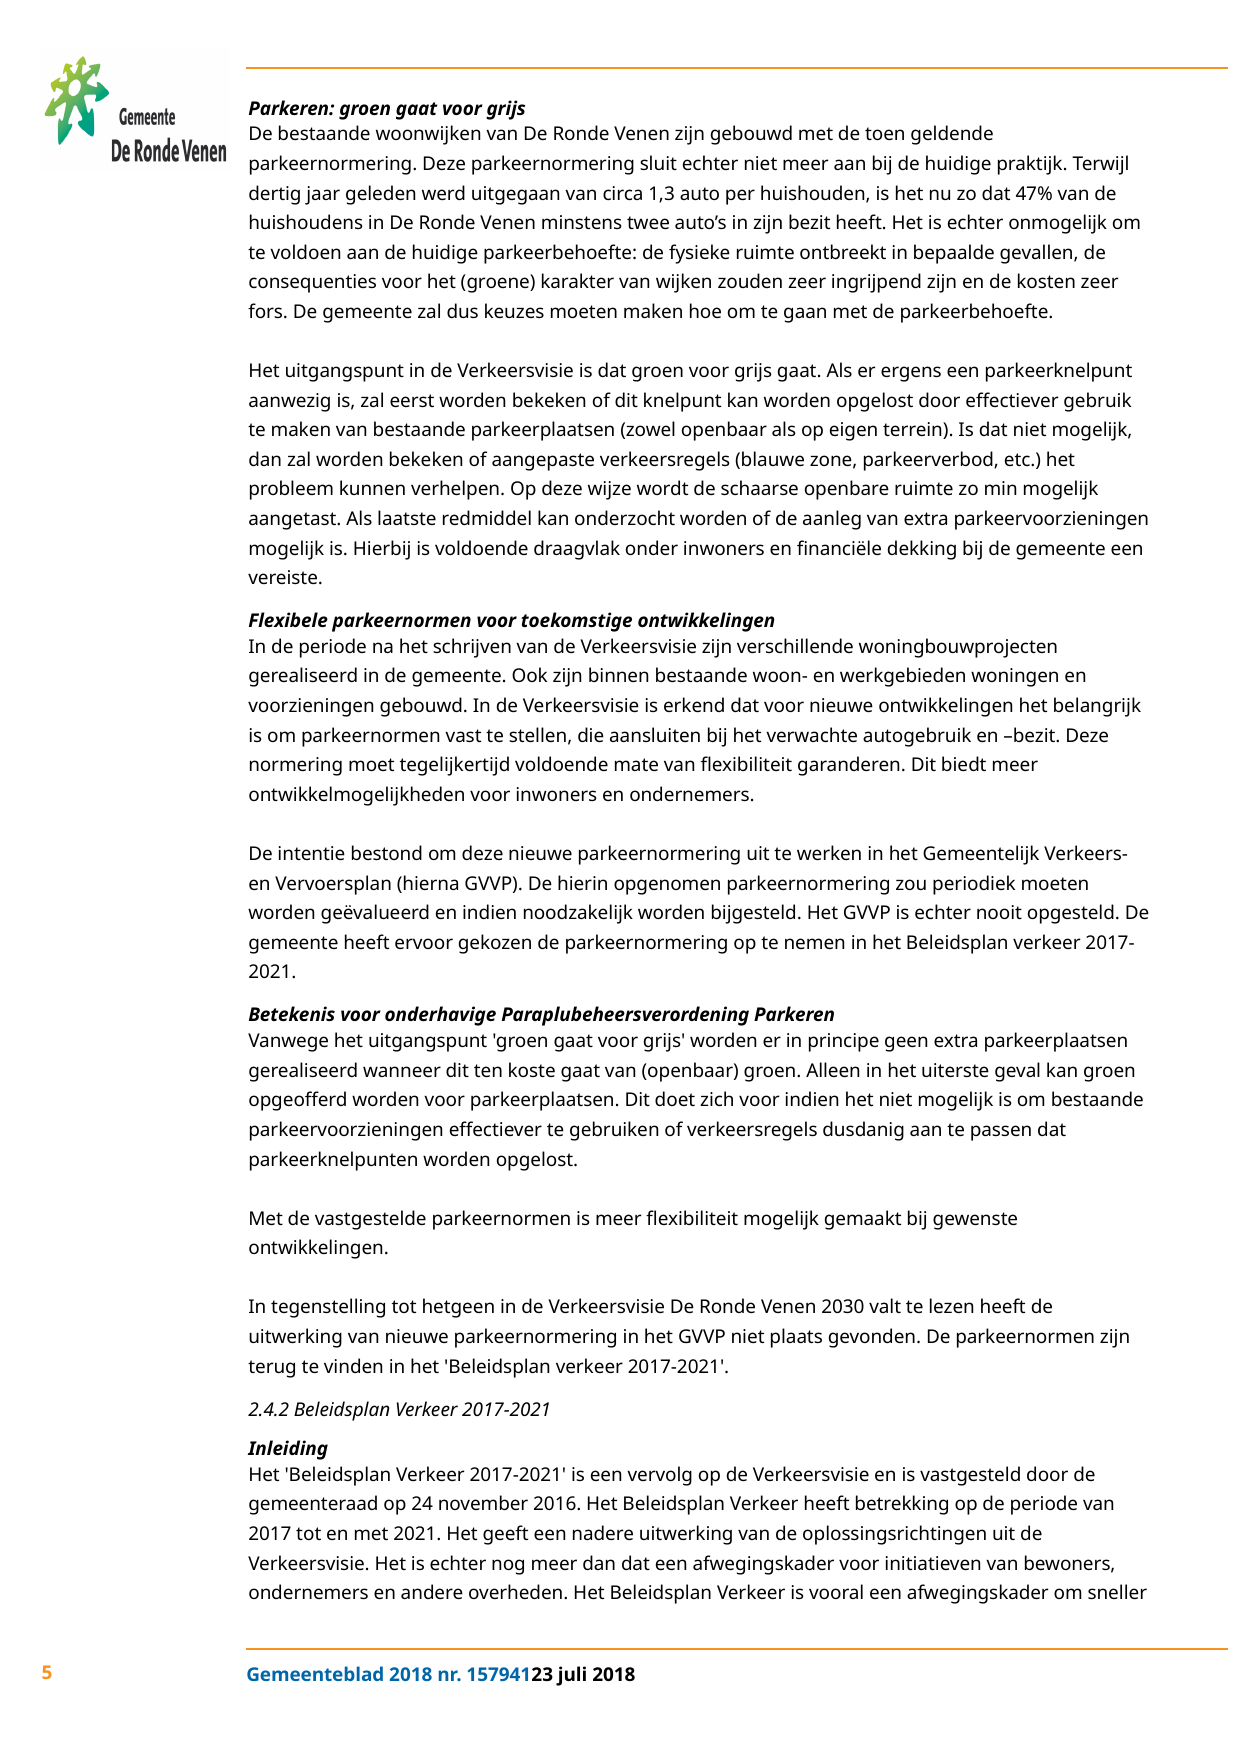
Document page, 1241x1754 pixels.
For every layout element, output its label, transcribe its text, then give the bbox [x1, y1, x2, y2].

text Het uitgangspunt in de Verkeersvisie is dat groen voor grijs gaat. Als er ergens een parkeerknelpunt aanwezig is, zal eerst worden bekeken of dit knelpunt kan worden opgelost door effectiever gebruik te maken van bestaande parkeerplaatsen (zowel openbaar als op eigen terrein). Is dat niet mogelijk, dan zal worden bekeken of aangepaste verkeersregels (blauwe zone, parkeerverbod, etc.) het probleem kunnen verhelpen. Op deze wijze wordt de schaarse openbare ruimte zo min mogelijk aangetast. Als laatste redmiddel kan onderzocht worden of de aanleg van extra parkeervoorzieningen mogelijk is. Hierbij is voldoende draagvlak onder inwoners en financiële dekking bij de gemeente een vereiste. [248, 357, 1152, 590]
text Inleiding [248, 1435, 1152, 1461]
text 2.4.2 Beleidsplan Verkeer 2017-2021 [248, 1396, 1152, 1422]
text In de periode na het schrijven van de Verkeersvisie zijn verschillende woningbouwprojecten gerealiseerd in de gemeente. Ook zijn binnen bestaande woon- en werkgebieden woningen en voorzieningen gebouwd. In de Verkeersvisie is erkend dat voor nieuwe ontwikkelingen het belangrijk is om parkeernormen vast te stellen, die aansluiten bij het verwachte autogebruik en –bezit. Deze normering moet tegelijkertijd voldoende mate van flexibiliteit garanderen. Dit biedt meer ontwikkelmogelijkheden voor inwoners en ondernemers. [248, 633, 1152, 807]
text In tegenstelling tot hetgeen in de Verkeersvisie De Ronde Venen 2030 valt te lezen heeft de uitwerking van nieuwe parkeernormering in het GVVP niet plaats gevonden. De parkeernormen zijn terug te vinden in het 'Beleidsplan verkeer 2017-2021'. [248, 1294, 1152, 1378]
text Flexibele parkeernormen voor toekomstige ontwikkelingen [248, 607, 1152, 633]
text Het 'Beleidsplan Verkeer 2017-2021' is een vervolg op de Verkeersvisie en is vastgesteld door de gemeenteraad op 24 november 2016. Het Beleidsplan Verkeer heeft betrekking op de periode van 2017 tot en met 2021. Het geeft een nadere uitwerking van de oplossingsrichtingen uit de Verkeersvisie. Het is echter nog meer dan dat een afwegingskader voor initiatieven van bewoners, ondernemers en andere overheden. Het Beleidsplan Verkeer is vooral een afwegingskader om sneller [248, 1461, 1152, 1605]
picture [41, 47, 231, 172]
text Met de vastgestelde parkeernormen is meer flexibiliteit mogelijk gemaakt bij gewenste ontwikkelingen. [248, 1205, 1152, 1260]
text De intentie bestond om deze nieuwe parkeernormering uit te werken in het Gemeentelijk Verkeers- en Vervoersplan (hierna GVVP). De hierin opgenomen parkeernormering zou periodiek moeten worden geëvalueerd en indien noodzakelijk worden bijgesteld. Het GVVP is echter nooit opgesteld. De gemeente heeft ervoor gekozen de parkeernormering op te nemen in het Beleidsplan verkeer 2017-2021. [248, 840, 1152, 984]
text Vanwege het uitgangspunt 'groen gaat voor grijs' worden er in principe geen extra parkeerplaatsen gerealiseerd wanneer dit ten koste gaat van (openbaar) groen. Alleen in het uiterste geval kan groen opgeofferd worden voor parkeerplaatsen. Dit doet zich voor indien het niet mogelijk is om bestaande parkeervoorzieningen effectiever te gebruiken of verkeersregels dusdanig aan te passen dat parkeerknelpunten worden opgelost. [248, 1027, 1152, 1171]
text Parkeren: groen gaat voor grijs [248, 95, 1152, 121]
text Betekenis voor onderhavige Paraplubeheersverordening Parkeren [248, 1002, 1152, 1027]
text De bestaande woonwijken van De Ronde Venen zijn gebouwd met de toen geldende parkeernormering. Deze parkeernormering sluit echter niet meer aan bij de huidige praktijk. Terwijl dertig jaar geleden werd uitgegaan van circa 1,3 auto per huishouden, is het nu zo dat 47% van de huishoudens in De Ronde Venen minstens twee auto’s in zijn bezit heeft. Het is echter onmogelijk om te voldoen aan de huidige parkeerbehoefte: de fysieke ruimte ontbreekt in bepaalde gevallen, de consequenties voor het (groene) karakter van wijken zouden zeer ingrijpend zijn en de kosten zeer fors. De gemeente zal dus keuzes moeten maken hoe om te gaan met de parkeerbehoefte. [248, 121, 1152, 324]
